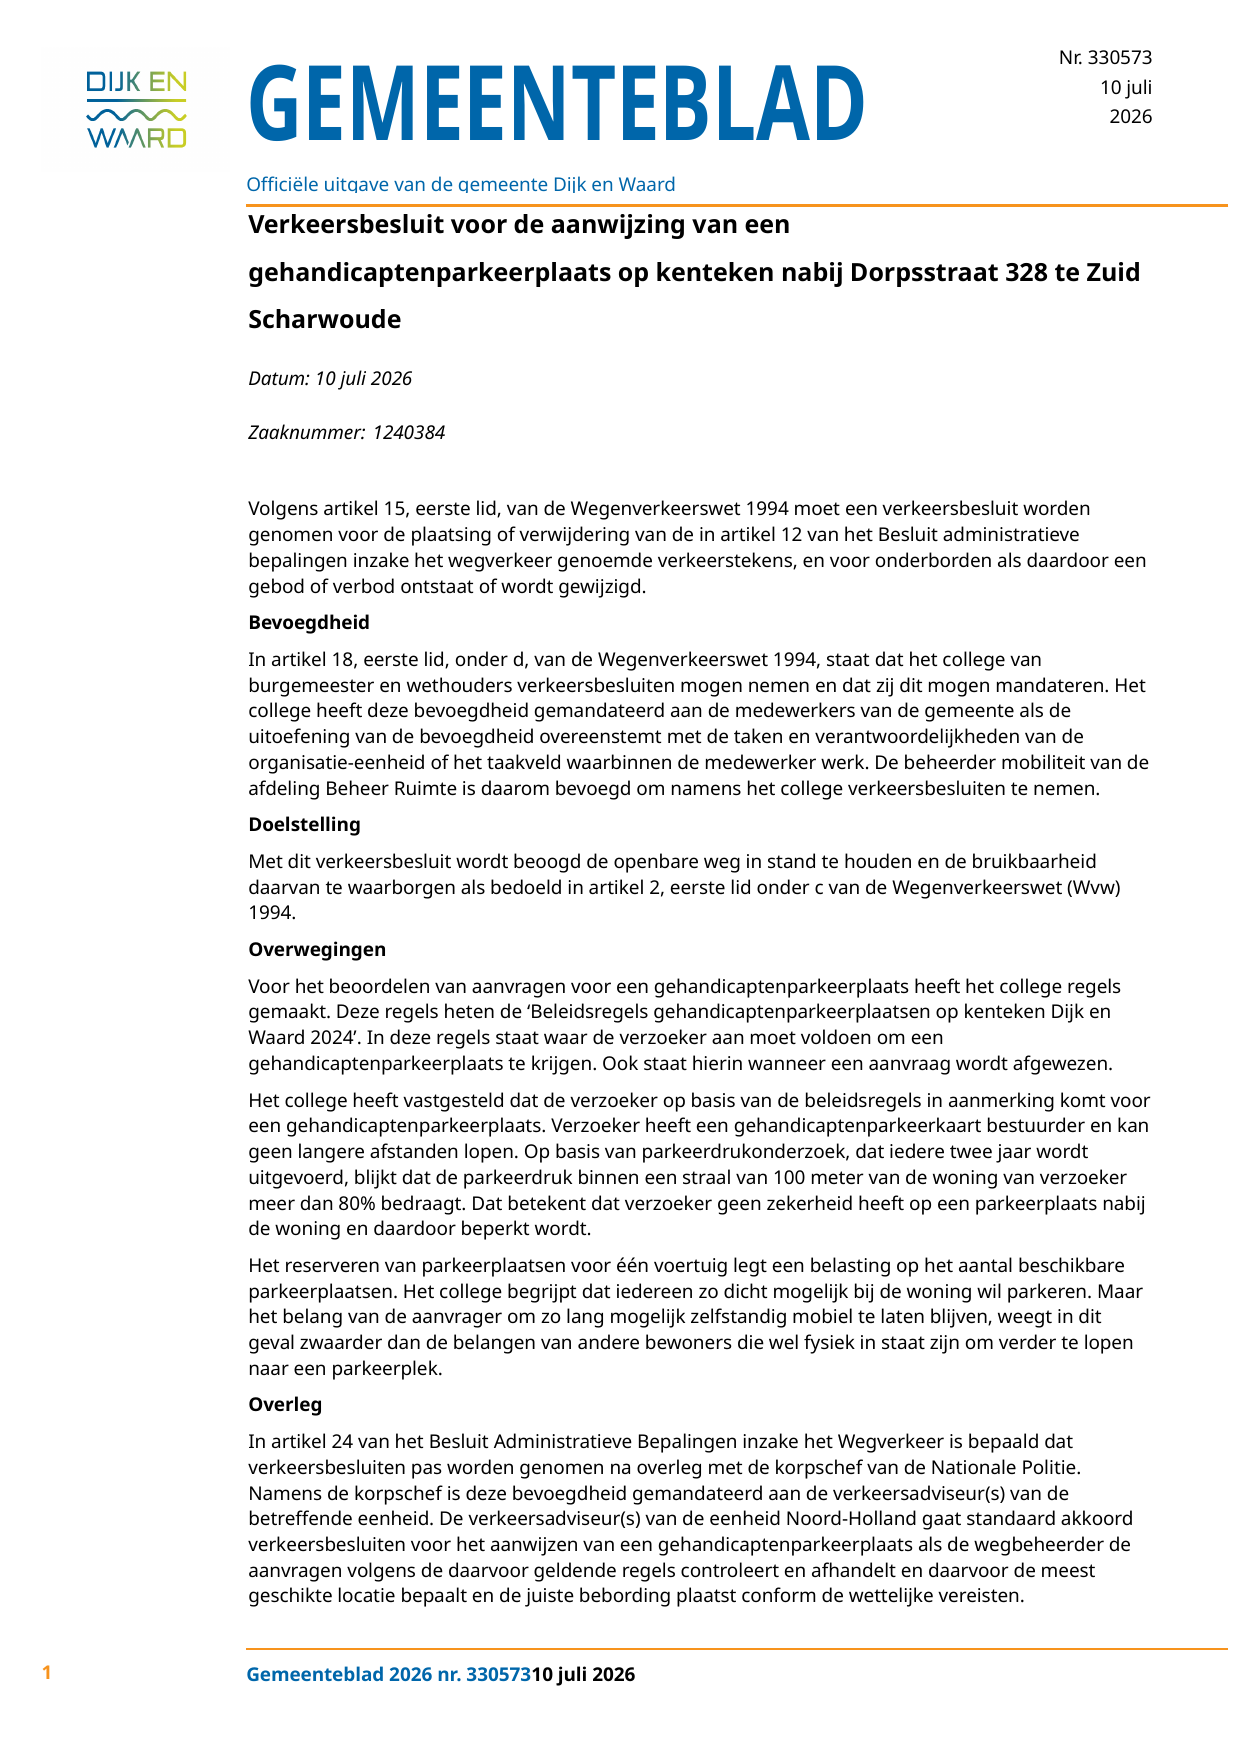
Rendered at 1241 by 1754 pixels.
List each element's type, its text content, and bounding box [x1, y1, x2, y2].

text In artikel 24 van het Besluit Administratieve Bepalingen inzake het Wegverkeer is bepaald dat verkeersbesluiten pas worden genomen na overleg met de korpschef van de Nationale Politie. Namens de korpschef is deze bevoegdheid gemandateerd aan de verkeersadviseur(s) van de betreffende eenheid. De verkeersadviseur(s) van de eenheid Noord-Holland gaat standaard akkoord verkeersbesluiten voor het aanwijzen van een gehandicaptenparkeerplaats als de wegbeheerder de aanvragen volgens de daarvoor geldende regels controleert en afhandelt en daarvoor de meest geschikte locatie bepaalt en de juiste bebording plaatst conform de wettelijke vereisten. [248, 1428, 1152, 1608]
text Overwegingen [248, 936, 1152, 962]
text Voor het beoordelen van aanvragen voor een gehandicaptenparkeerplaats heeft het college regels gemaakt. Deze regels heten de ‘Beleidsregels gehandicaptenparkeerplaatsen op kenteken Dijk en Waard 2024’. In deze regels staat waar de verzoeker aan moet voldoen om een gehandicaptenparkeerplaats te krijgen. Ook staat hierin wanneer een aanvraag wordt afgewezen. [248, 973, 1152, 1076]
text Bevoegdheid [248, 609, 1152, 635]
text Met dit verkeersbesluit wordt beoogd de openbare weg in stand te houden en de bruikbaarheid daarvan te waarborgen als bedoeld in artikel 2, eerste lid onder c van de Wegenverkeerswet (Wvw) 1994. [248, 848, 1152, 925]
text Volgens artikel 15, eerste lid, van de Wegenverkeerswet 1994 moet een verkeersbesluit worden genomen voor de plaatsing of verwijdering van de in artikel 12 van het Besluit administratieve bepalingen inzake het wegverkeer genoemde verkeerstekens, en voor onderborden als daardoor een gebod of verbod ontstaat of wordt gewijzigd. [248, 496, 1152, 598]
text Het college heeft vastgesteld dat de verzoeker op basis van de beleidsregels in aanmerking komt voor een gehandicaptenparkeerplaats. Verzoeker heeft een gehandicaptenparkeerkaart bestuurder en kan geen langere afstanden lopen. Op basis van parkeerdrukonderzoek, dat iedere twee jaar wordt uitgevoerd, blijkt dat de parkeerdruk binnen een straal van 100 meter van de woning van verzoeker meer dan 80% bedraagt. Dat betekent dat verzoeker geen zekerheid heeft op een parkeerplaats nabij de woning en daardoor beperkt wordt. [248, 1087, 1152, 1241]
text In artikel 18, eerste lid, onder d, van de Wegenverkeerswet 1994, staat dat het college van burgemeester en wethouders verkeersbesluiten mogen nemen en dat zij dit mogen mandateren. Het college heeft deze bevoegdheid gemandateerd aan de medewerkers van de gemeente als de uitoefening van de bevoegdheid overeenstemt met de taken en verantwoordelijkheden van de organisatie-eenheid of het taakveld waarbinnen de medewerker werk. De beheerder mobiliteit van de afdeling Beheer Ruimte is daarom bevoegd om namens het college verkeersbesluiten te nemen. [248, 646, 1152, 801]
text Het reserveren van parkeerplaatsen voor één voertuig legt een belasting op het aantal beschikbare parkeerplaatsen. Het college begrijpt dat iedereen zo dicht mogelijk bij de woning wil parkeren. Maar het belang van de aanvrager om zo lang mogelijk zelfstandig mobiel te laten blijven, weegt in dit geval zwaarder dan de belangen van andere bewoners die wel fysiek in staat zijn om verder te lopen naar een parkeerplek. [248, 1252, 1152, 1381]
text Datum: 10 juli 2026 [248, 366, 1152, 391]
text Overleg [248, 1392, 1152, 1417]
text Zaaknummer: 1240384 [248, 419, 1152, 445]
picture [41, 47, 231, 172]
text Verkeersbesluit voor de aanwijzing van een gehandicaptenparkeerplaats op kenteken nabij Dorpsstraat 328 te Zuid Scharwoude [248, 207, 1152, 336]
text Doelstelling [248, 811, 1152, 837]
